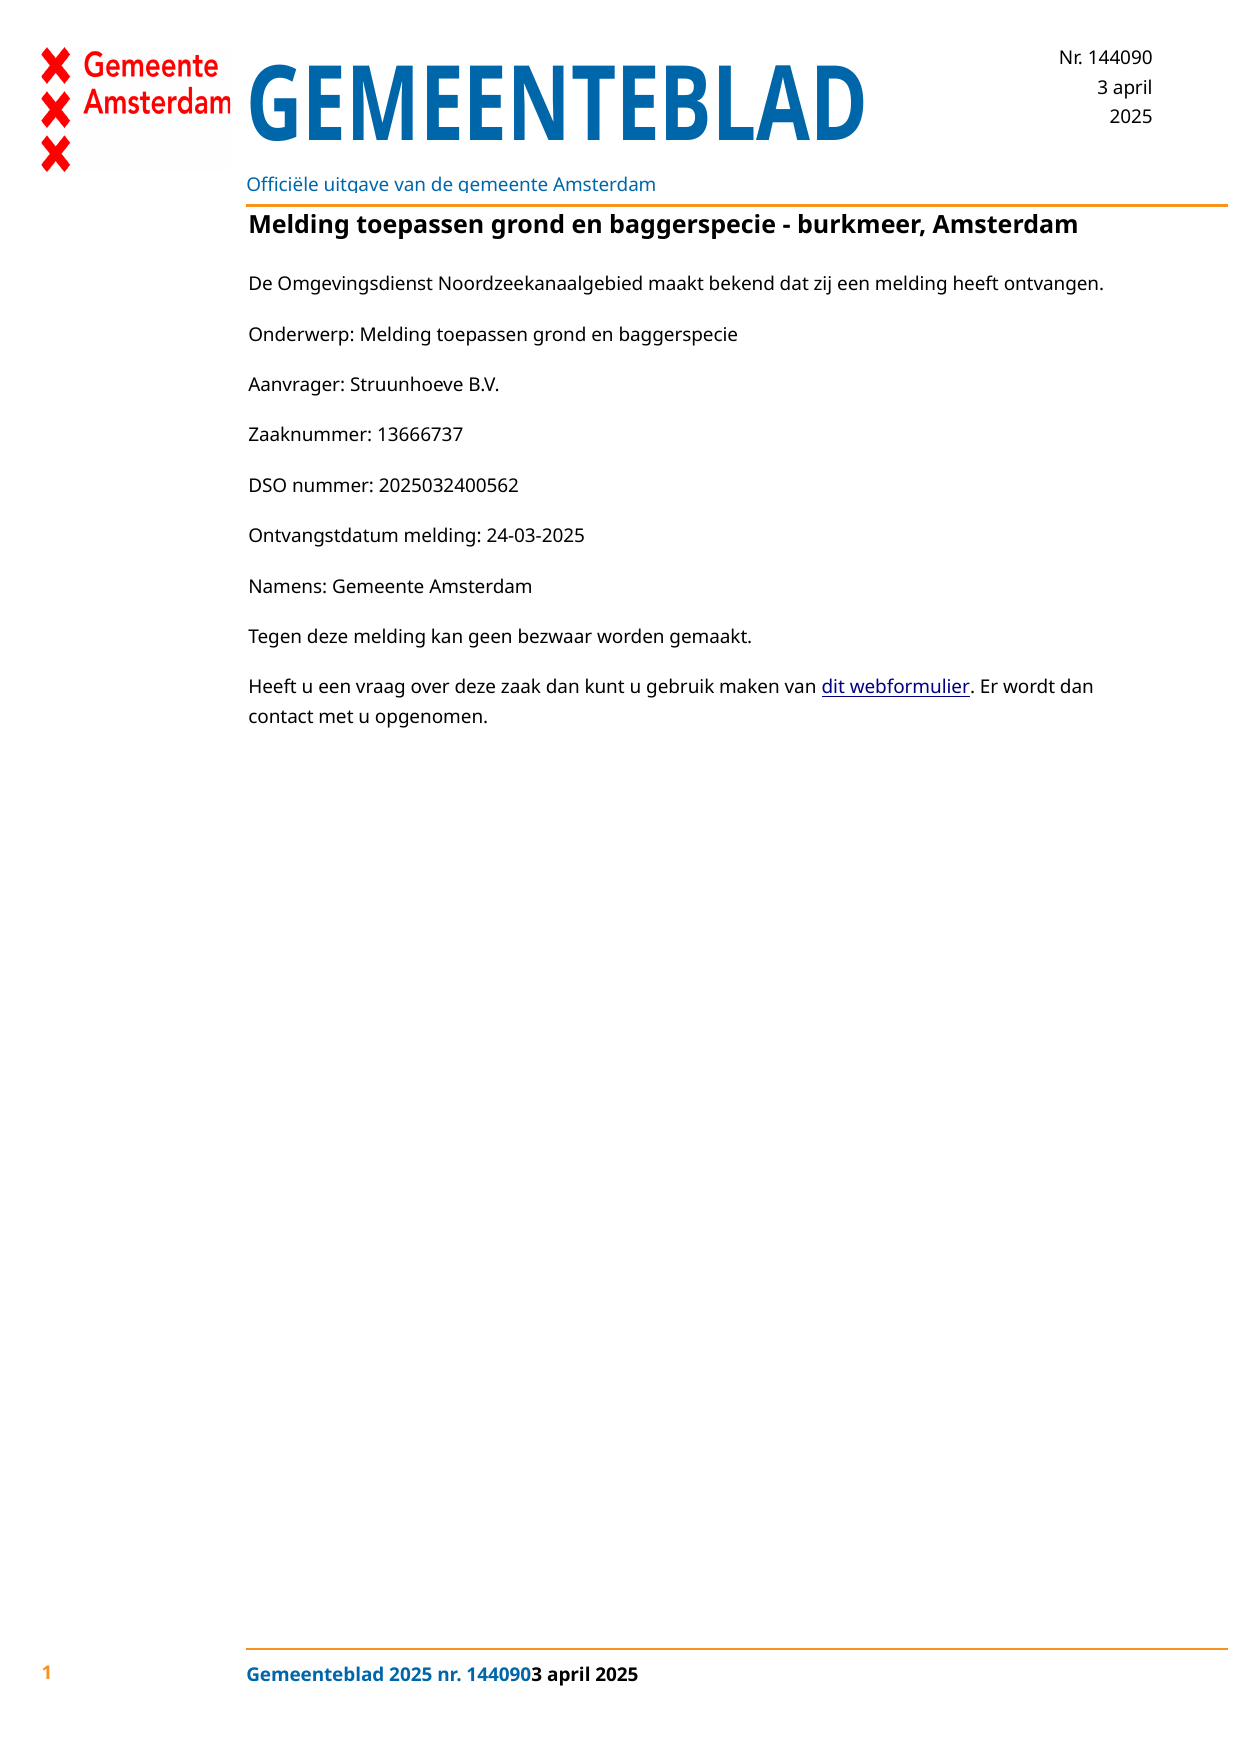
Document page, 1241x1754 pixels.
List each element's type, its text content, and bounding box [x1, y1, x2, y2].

text Aanvrager: Struunhoeve B.V. [248, 371, 1152, 397]
text Melding toepassen grond en baggerspecie - burkmeer, Amsterdam [248, 207, 1152, 241]
text Onderwerp: Melding toepassen grond en baggerspecie [248, 321, 1152, 346]
text Tegen deze melding kan geen bezwaar worden gemaakt. [248, 623, 1152, 649]
text De Omgevingsdienst Noordzeekanaalgebied maakt bekend dat zij een melding heeft ontvangen. [248, 270, 1152, 296]
text Heeft u een vraag over deze zaak dan kunt u gebruik maken van dit webformulier. Er wordt dan contact met u opgenomen. [248, 674, 1152, 729]
text Namens: Gemeente Amsterdam [248, 573, 1152, 598]
text Zaaknummer: 13666737 [248, 422, 1152, 447]
text Ontvangstdatum melding: 24-03-2025 [248, 522, 1152, 548]
picture [41, 47, 231, 172]
text DSO nummer: 2025032400562 [248, 472, 1152, 498]
